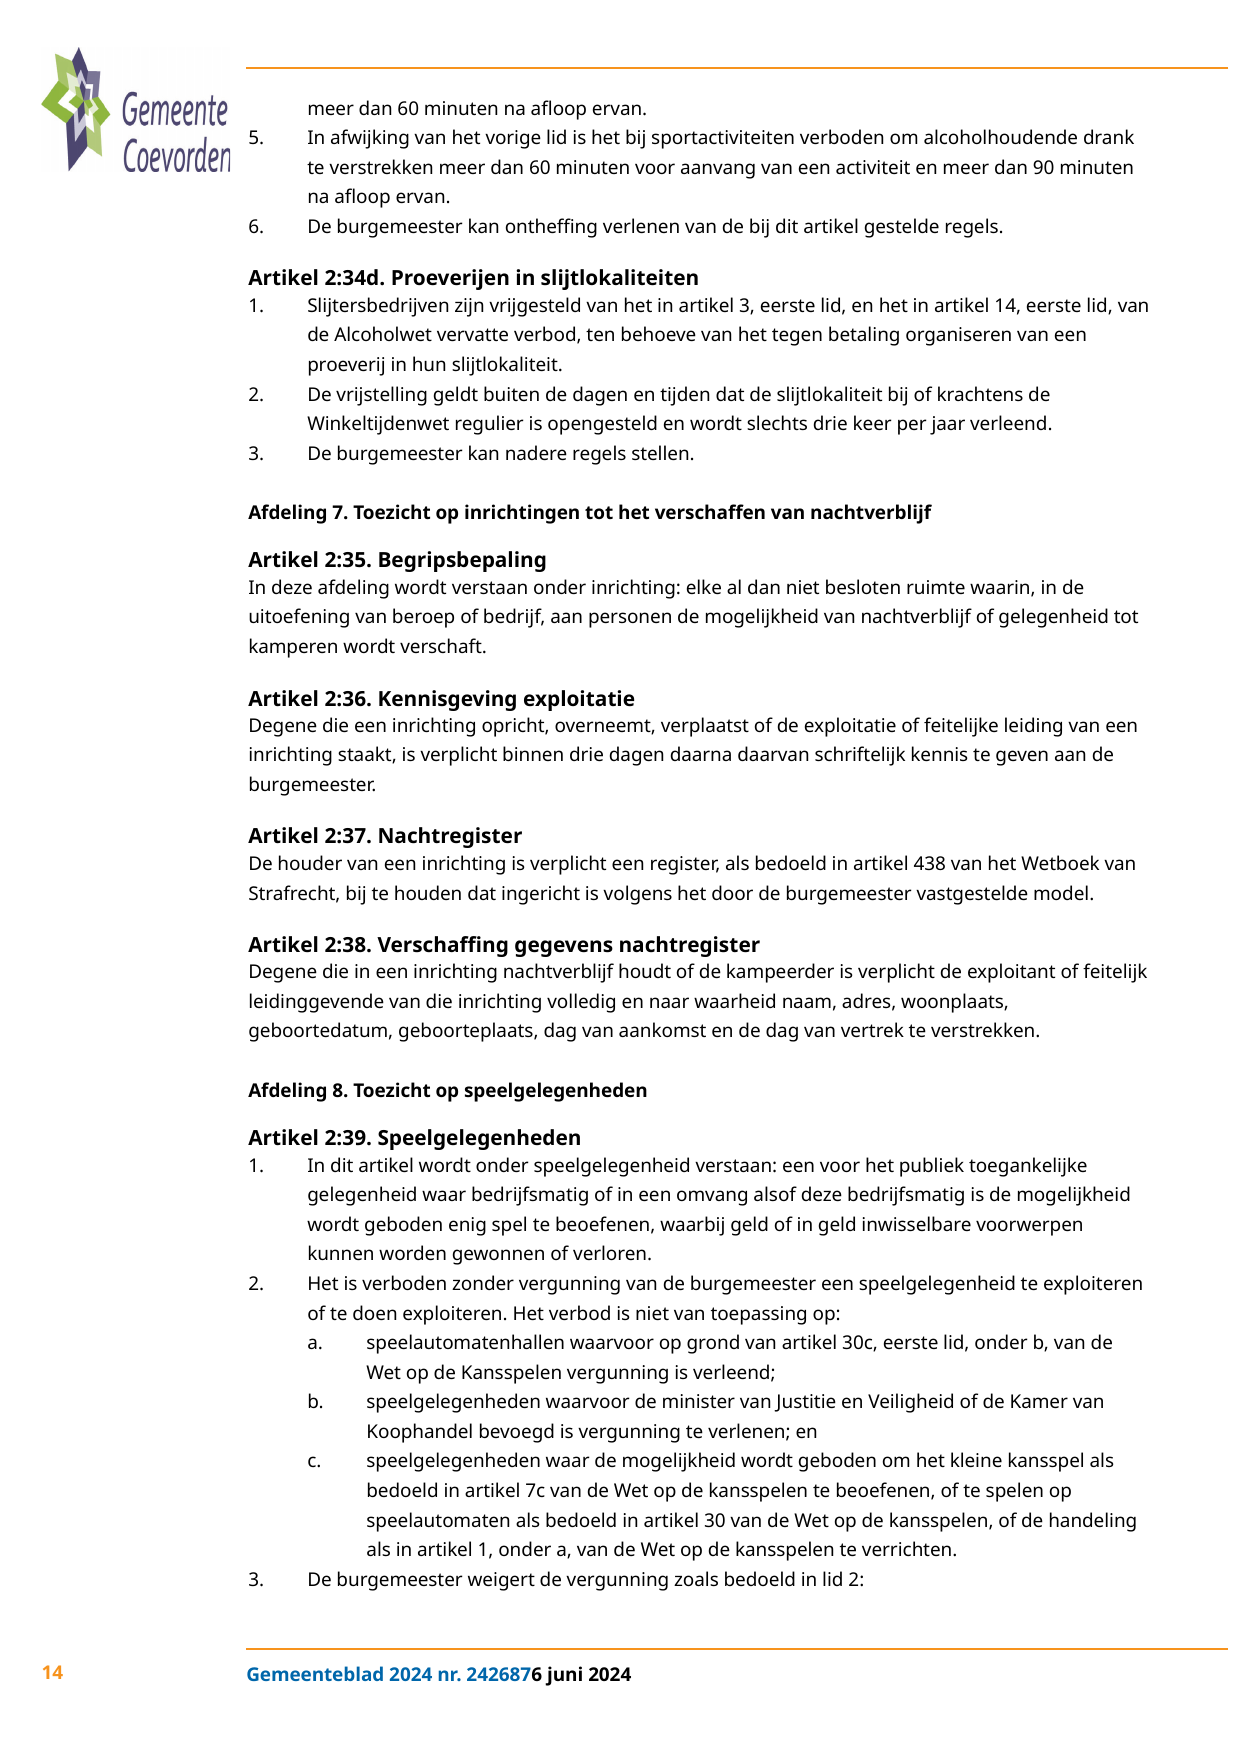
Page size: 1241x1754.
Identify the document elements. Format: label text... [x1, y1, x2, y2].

list De vrijstelling geldt buiten de dagen en tijden dat de slijtlokaliteit bij of krachtens de Winkeltijdenwet regulier is opengesteld en wordt slechts drie keer per jaar verleend. [248, 381, 1152, 436]
list speelgelegenheden waar de mogelijkheid wordt geboden om het kleine kansspel als bedoeld in artikel 7c van de Wet op de kansspelen te beoefenen, of te spelen op speelautomaten als bedoeld in artikel 30 van de Wet op de kansspelen, of de handeling als in artikel 1, onder a, van de Wet op de kansspelen te verrichten. [307, 1448, 1152, 1562]
text Artikel 2:36. Kennisgeving exploitatie [248, 684, 1152, 712]
text Artikel 2:37. Nachtregister [248, 822, 1152, 850]
text Artikel 2:35. Begripsbepaling [248, 546, 1152, 574]
picture [41, 47, 231, 172]
list Het is verboden zonder vergunning van de burgemeester een speelgelegenheid te exploiteren of te doen exploiteren. Het verbod is niet van toepassing op: [248, 1270, 1152, 1326]
text Artikel 2:38. Verschaffing gegevens nachtregister [248, 930, 1152, 958]
list speelgelegenheden waarvoor de minister van Justitie en Veiligheid of de Kamer van Koophandel bevoegd is vergunning te verlenen; en [307, 1388, 1152, 1444]
list Slijtersbedrijven zijn vrijgesteld van het in artikel 3, eerste lid, en het in artikel 14, eerste lid, van de Alcoholwet vervatte verbod, ten behoeve van het tegen betaling organiseren van een proeverij in hun slijtlokaliteit. [248, 292, 1152, 377]
list De burgemeester kan nadere regels stellen. [248, 440, 1152, 466]
text Degene die in een inrichting nachtverblijf houdt of de kampeerder is verplicht de exploitant of feitelijk leidinggevende van die inrichting volledig en naar waarheid naam, adres, woonplaats, geboortedatum, geboorteplaats, dag van aankomst en de dag van vertrek te verstrekken. [248, 958, 1152, 1043]
text In deze afdeling wordt verstaan onder inrichting: elke al dan niet besloten ruimte waarin, in de uitoefening van beroep of bedrijf, aan personen de mogelijkheid van nachtverblijf of gelegenheid tot kamperen wordt verschaft. [248, 574, 1152, 659]
list meer dan 60 minuten na afloop ervan. [248, 95, 1152, 121]
list In afwijking van het vorige lid is het bij sportactiviteiten verboden om alcoholhoudende drank te verstrekken meer dan 60 minuten voor aanvang van een activiteit en meer dan 90 minuten na afloop ervan. [248, 124, 1152, 209]
list speelautomatenhallen waarvoor op grond van artikel 30c, eerste lid, onder b, van de Wet op de Kansspelen vergunning is verleend; [307, 1329, 1152, 1385]
text Artikel 2:34d. Proeverijen in slijtlokaliteiten [248, 263, 1152, 292]
text Afdeling 7. Toezicht op inrichtingen tot het verschaffen van nachtverblijf [248, 499, 1152, 525]
text Afdeling 8. Toezicht op speelgelegenheden [248, 1077, 1152, 1103]
list De burgemeester kan ontheffing verlenen van de bij dit artikel gestelde regels. [248, 213, 1152, 239]
list In dit artikel wordt onder speelgelegenheid verstaan: een voor het publiek toegankelijke gelegenheid waar bedrijfsmatig of in een omvang alsof deze bedrijfsmatig is de mogelijkheid wordt geboden enig spel te beoefenen, waarbij geld of in geld inwisselbare voorwerpen kunnen worden gewonnen of verloren. [248, 1152, 1152, 1266]
list De burgemeester weigert de vergunning zoals bedoeld in lid 2: [248, 1566, 1152, 1592]
text Artikel 2:39. Speelgelegenheden [248, 1123, 1152, 1152]
text Degene die een inrichting opricht, overneemt, verplaatst of de exploitatie of feitelijke leiding van een inrichting staakt, is verplicht binnen drie dagen daarna daarvan schriftelijk kennis te geven aan de burgemeester. [248, 712, 1152, 797]
text De houder van een inrichting is verplicht een register, als bedoeld in artikel 438 van het Wetboek van Strafrecht, bij te houden dat ingericht is volgens het door de burgemeester vastgestelde model. [248, 850, 1152, 905]
